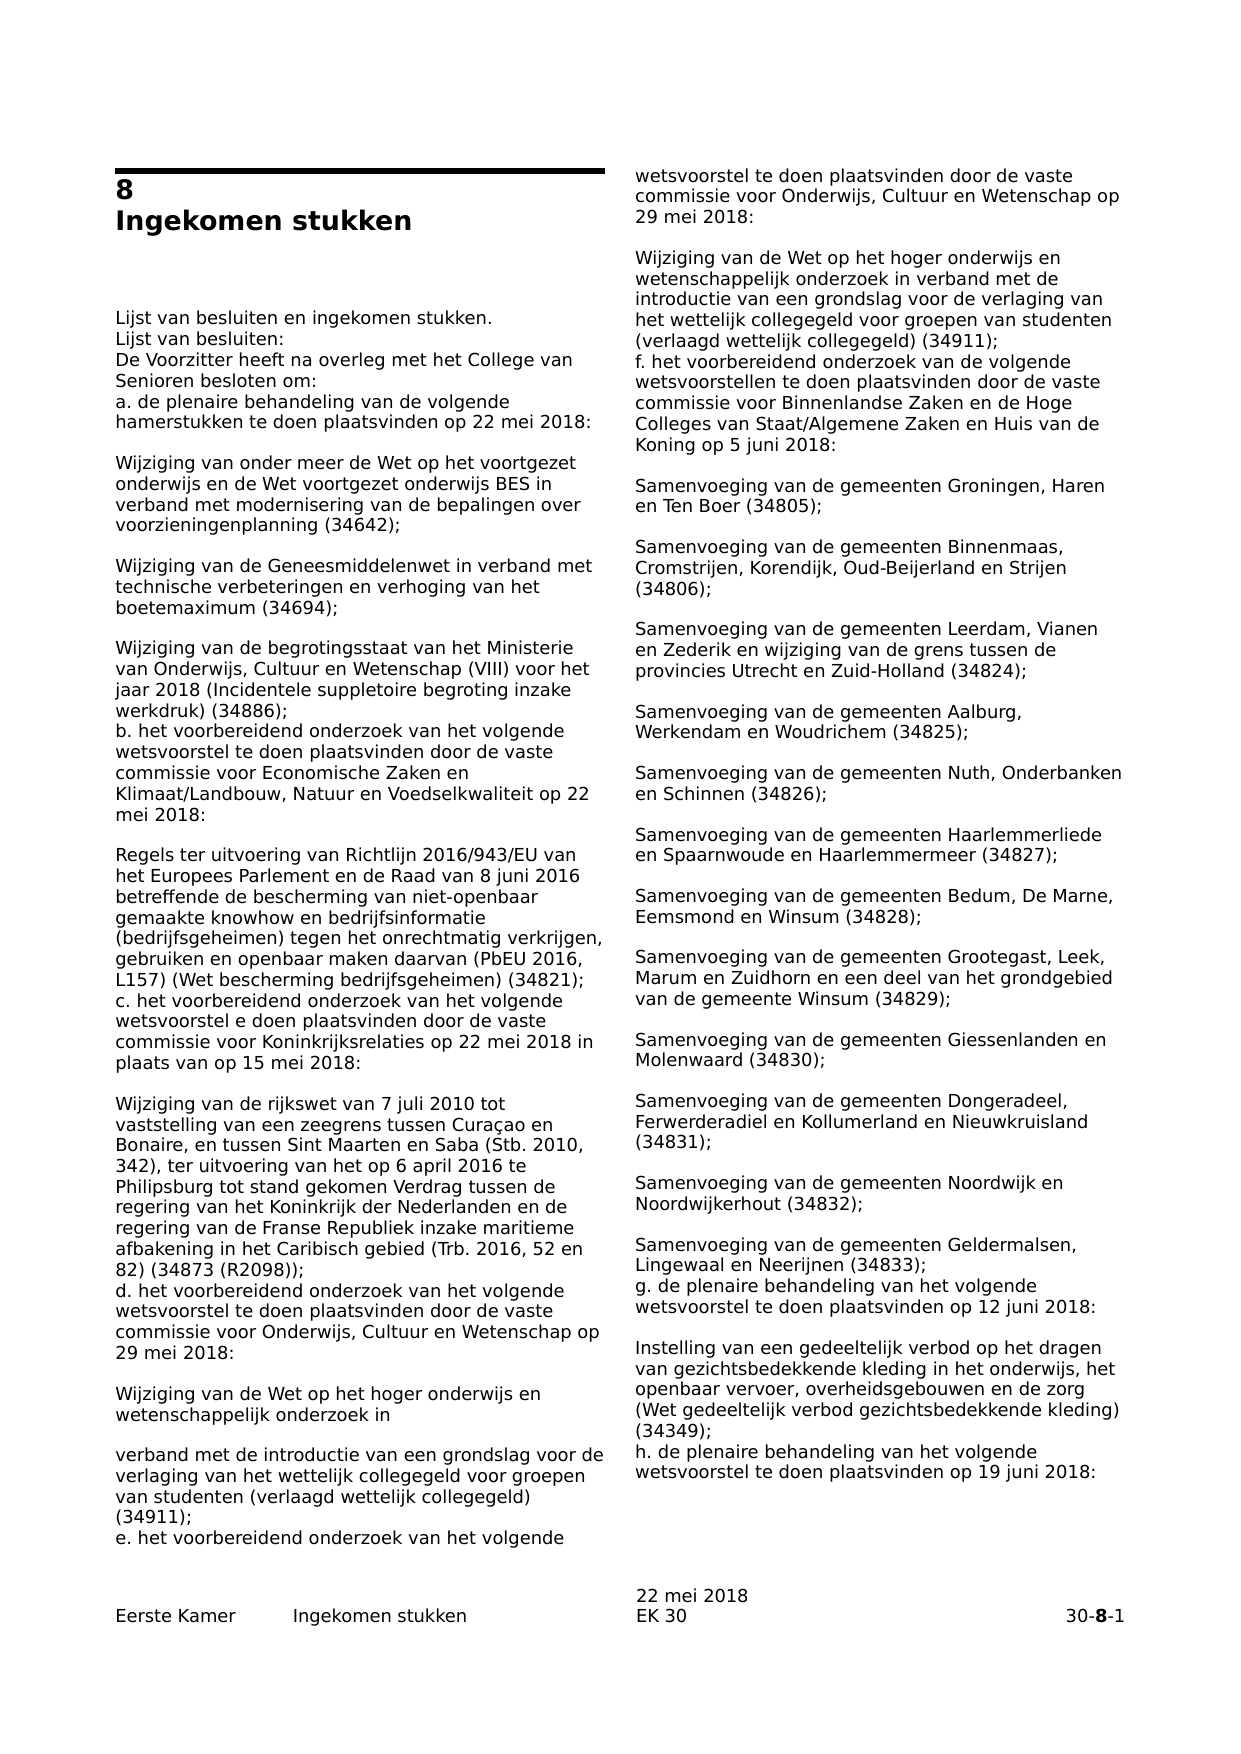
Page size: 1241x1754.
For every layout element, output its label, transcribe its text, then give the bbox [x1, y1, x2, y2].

text Wijziging van de begrotingsstaat van het Ministerie van Onderwijs, Cultuur en Wetenschap (VIII) voor het jaar 2018 (Incidentele suppletoire begroting inzake werkdruk) (34886); [115, 638, 605, 721]
text Samenvoeging van de gemeenten Bedum, De Marne, Eemsmond en Winsum (34828); [635, 886, 1125, 927]
text Wijziging van de Wet op het hoger onderwijs en wetenschappelijk onderzoek in [115, 1384, 605, 1425]
text Samenvoeging van de gemeenten Haarlemmerliede en Spaarnwoude en Haarlemmermeer (34827); [635, 824, 1125, 866]
title 8 Ingekomen stukken [115, 174, 605, 237]
text Lijst van besluiten en ingekomen stukken. [115, 308, 605, 329]
text e. het voorbereidend onderzoek van het volgende [115, 1528, 605, 1549]
text c. het voorbereidend onderzoek van het volgende wetsvoorstel e doen plaatsvinden door de vaste commissie voor Koninkrijksrelaties op 22 mei 2018 in plaats van op 15 mei 2018: [115, 990, 605, 1074]
text Wijziging van onder meer de Wet op het voortgezet onderwijs en de Wet voortgezet onderwijs BES in verband met modernisering van de bepalingen over voorzieningenplanning (34642); [115, 453, 605, 536]
text Wijziging van de Geneesmiddelenwet in verband met technische verbeteringen en verhoging van het boetemaximum (34694); [115, 556, 605, 618]
text Samenvoeging van de gemeenten Binnenmaas, Cromstrijen, Korendijk, Oud-Beijerland en Strijen (34806); [635, 537, 1125, 599]
text Samenvoeging van de gemeenten Geldermalsen, Lingewaal en Neerijnen (34833); [635, 1234, 1125, 1276]
text f. het voorbereidend onderzoek van de volgende wetsvoorstellen te doen plaatsvinden door de vaste commissie voor Binnenlandse Zaken en de Hoge Colleges van Staat/Algemene Zaken en Huis van de Koning op 5 juni 2018: [635, 351, 1125, 456]
text a. de plenaire behandeling van de volgende hamerstukken te doen plaatsvinden op 22 mei 2018: [115, 391, 605, 433]
text Instelling van een gedeeltelijk verbod op het dragen van gezichtsbedekkende kleding in het onderwijs, het openbaar vervoer, overheidsgebouwen en de zorg (Wet gedeeltelijk verbod gezichtsbedekkende kleding) (34349); [635, 1338, 1125, 1441]
text Samenvoeging van de gemeenten Dongeradeel, Ferwerderadiel en Kollumerland en Nieuwkruisland (34831); [635, 1091, 1125, 1153]
text Samenvoeging van de gemeenten Nuth, Onderbanken en Schinnen (34826); [635, 763, 1125, 804]
text d. het voorbereidend onderzoek van het volgende wetsvoorstel te doen plaatsvinden door de vaste commissie voor Onderwijs, Cultuur en Wetenschap op 29 mei 2018: [115, 1280, 605, 1364]
text Samenvoeging van de gemeenten Giessenlanden en Molenwaard (34830); [635, 1029, 1125, 1071]
text b. het voorbereidend onderzoek van het volgende wetsvoorstel te doen plaatsvinden door de vaste commissie voor Economische Zaken en Klimaat/Landbouw, Natuur en Voedselkwaliteit op 22 mei 2018: [115, 721, 605, 825]
text wetsvoorstel te doen plaatsvinden door de vaste commissie voor Onderwijs, Cultuur en Wetenschap op 29 mei 2018: [635, 165, 1125, 228]
text h. de plenaire behandeling van het volgende wetsvoorstel te doen plaatsvinden op 19 juni 2018: [635, 1441, 1125, 1483]
text Regels ter uitvoering van Richtlijn 2016/943/EU van het Europees Parlement en de Raad van 8 juni 2016 betreffende de bescherming van niet-openbaar gemaakte knowhow en bedrijfsinformatie (bedrijfsgeheimen) tegen het onrechtmatig verkrijgen, gebruiken en openbaar maken daarvan (PbEU 2016, L157) (Wet bescherming bedrijfsgeheimen) (34821); [115, 845, 605, 990]
text Samenvoeging van de gemeenten Noordwijk en Noordwijkerhout (34832); [635, 1173, 1125, 1214]
text g. de plenaire behandeling van het volgende wetsvoorstel te doen plaatsvinden op 12 juni 2018: [635, 1276, 1125, 1318]
text Wijziging van de rijkswet van 7 juli 2010 tot vaststelling van een zeegrens tussen Curaçao en Bonaire, en tussen Sint Maarten en Saba (Stb. 2010, 342), ter uitvoering van het op 6 april 2016 te Philipsburg tot stand gekomen Verdrag tussen de regering van het Koninkrijk der Nederlanden en de regering van de Franse Republiek inzake maritieme afbakening in het Caribisch gebied (Trb. 2016, 52 en 82) (34873 (R2098)); [115, 1094, 605, 1280]
text Lijst van besluiten: [115, 329, 605, 350]
text De Voorzitter heeft na overleg met het College van Senioren besloten om: [115, 350, 605, 391]
text verband met de introductie van een grondslag voor de verlaging van het wettelijk collegegeld voor groepen van studenten (verlaagd wettelijk collegegeld) (34911); [115, 1445, 605, 1528]
text Wijziging van de Wet op het hoger onderwijs en wetenschappelijk onderzoek in verband met de introductie van een grondslag voor de verlaging van het wettelijk collegegeld voor groepen van studenten (verlaagd wettelijk collegegeld) (34911); [635, 248, 1125, 351]
text Samenvoeging van de gemeenten Aalburg, Werkendam en Woudrichem (34825); [635, 701, 1125, 743]
text Samenvoeging van de gemeenten Leerdam, Vianen en Zederik en wijziging van de grens tussen de provincies Utrecht en Zuid-Holland (34824); [635, 619, 1125, 681]
text Samenvoeging van de gemeenten Grootegast, Leek, Marum en Zuidhorn en een deel van het grondgebied van de gemeente Winsum (34829); [635, 947, 1125, 1009]
text Samenvoeging van de gemeenten Groningen, Haren en Ten Boer (34805); [635, 476, 1125, 517]
